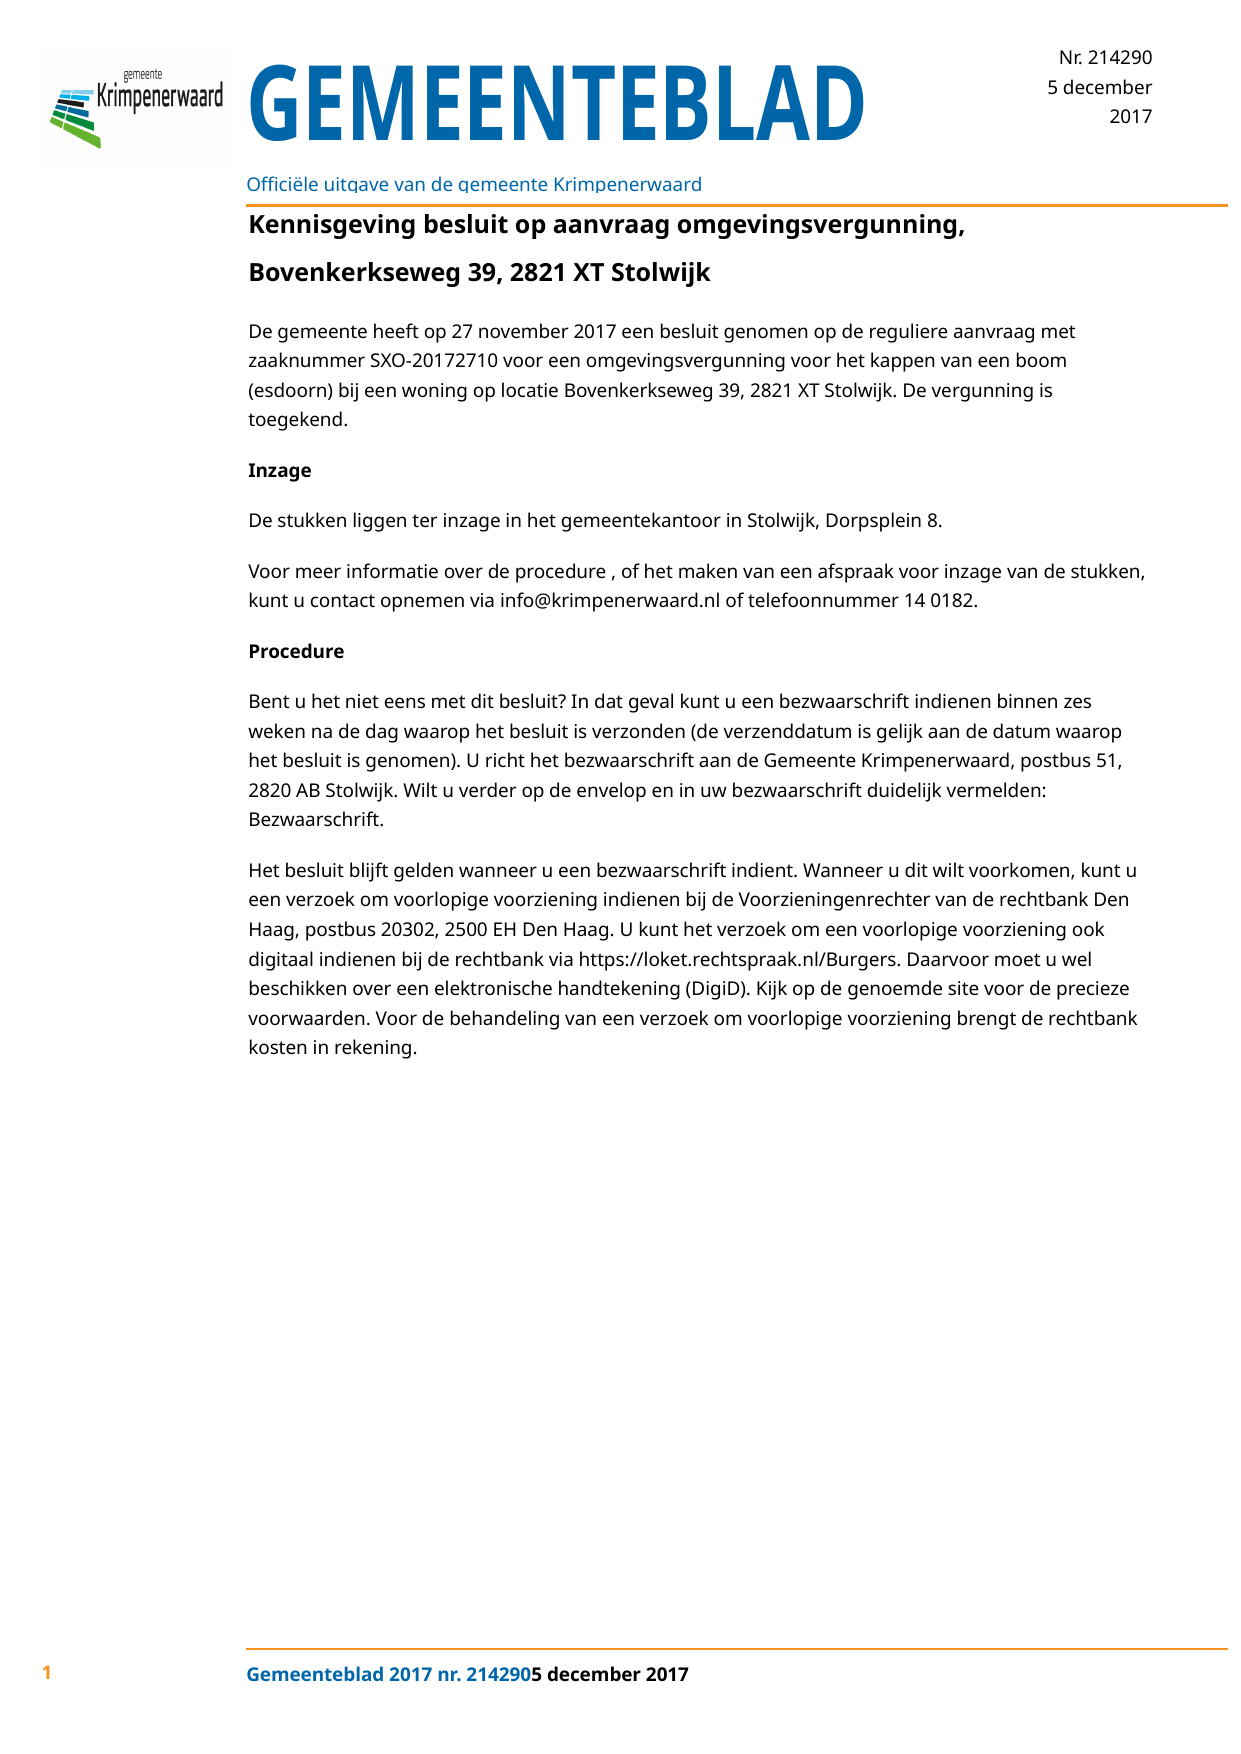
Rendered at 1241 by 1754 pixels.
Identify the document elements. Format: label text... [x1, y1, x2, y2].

text De gemeente heeft op 27 november 2017 een besluit genomen op de reguliere aanvraag met zaaknummer SXO-20172710 voor een omgevingsvergunning voor het kappen van een boom (esdoorn) bij een woning op locatie Bovenkerkseweg 39, 2821 XT Stolwijk. De vergunning is toegekend. [248, 318, 1152, 432]
text De stukken liggen ter inzage in het gemeentekantoor in Stolwijk, Dorpsplein 8. [248, 507, 1152, 533]
text Procedure [248, 638, 1152, 664]
picture [41, 47, 231, 172]
text Inzage [248, 457, 1152, 483]
text Het besluit blijft gelden wanneer u een bezwaarschrift indient. Wanneer u dit wilt voorkomen, kunt u een verzoek om voorlopige voorziening indienen bij de Voorzieningenrechter van de rechtbank Den Haag, postbus 20302, 2500 EH Den Haag. U kunt het verzoek om een voorlopige voorziening ook digitaal indienen bij de rechtbank via https://loket.rechtspraak.nl/Burgers. Daarvoor moet u wel beschikken over een elektronische handtekening (DigiD). Kijk op de genoemde site voor de precieze voorwaarden. Voor de behandeling van een verzoek om voorlopige voorziening brengt de rechtbank kosten in rekening. [248, 857, 1152, 1060]
text Kennisgeving besluit op aanvraag omgevingsvergunning, Bovenkerkseweg 39, 2821 XT Stolwijk [248, 207, 1152, 288]
text Bent u het niet eens met dit besluit? In dat geval kunt u een bezwaarschrift indienen binnen zes weken na de dag waarop het besluit is verzonden (de verzenddatum is gelijk aan de datum waarop het besluit is genomen). U richt het bezwaarschrift aan de Gemeente Krimpenerwaard, postbus 51, 2820 AB Stolwijk. Wilt u verder op de envelop en in uw bezwaarschrift duidelijk vermelden: Bezwaarschrift. [248, 688, 1152, 832]
text Voor meer informatie over de procedure , of het maken van een afspraak voor inzage van de stukken, kunt u contact opnemen via info@krimpenerwaard.nl of telefoonnummer 14 0182. [248, 558, 1152, 613]
